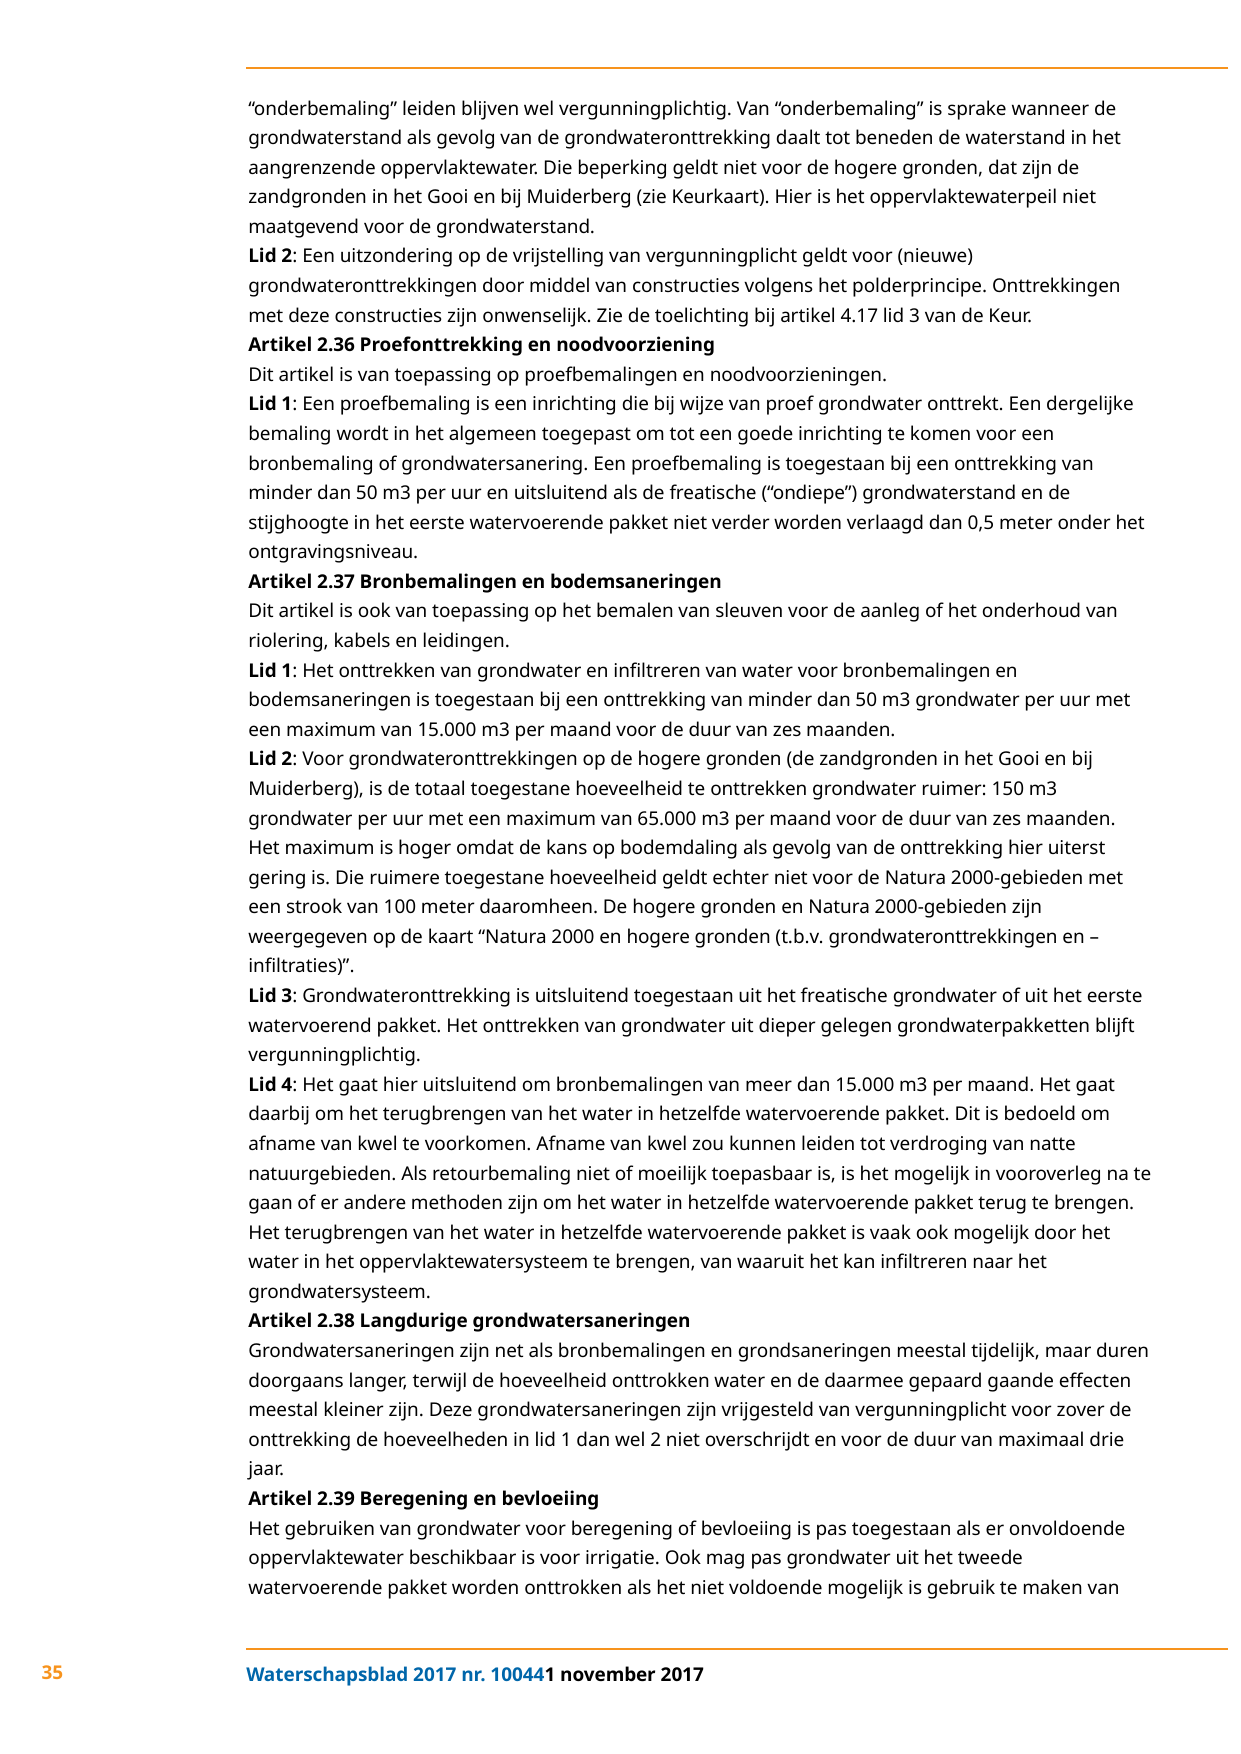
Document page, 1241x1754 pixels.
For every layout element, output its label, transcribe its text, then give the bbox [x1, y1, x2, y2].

text Dit artikel is van toepassing op proefbemalingen en noodvoorzieningen. [248, 361, 1152, 387]
text Lid 1: Het onttrekken van grondwater en infiltreren van water voor bronbemalingen en bodemsaneringen is toegestaan bij een onttrekking van minder dan 50 m3 grondwater per uur met een maximum van 15.000 m3 per maand voor de duur van zes maanden. [248, 657, 1152, 742]
text Dit artikel is ook van toepassing op het bemalen van sleuven voor de aanleg of het onderhoud van riolering, kabels en leidingen. [248, 598, 1152, 653]
text Artikel 2.36 Proefonttrekking en noodvoorziening [248, 331, 1152, 357]
picture [41, 47, 231, 172]
text Artikel 2.39 Beregening en bevloeiing [248, 1485, 1152, 1511]
text Lid 4: Het gaat hier uitsluitend om bronbemalingen van meer dan 15.000 m3 per maand. Het gaat daarbij om het terugbrengen van het water in hetzelfde watervoerende pakket. Dit is bedoeld om afname van kwel te voorkomen. Afname van kwel zou kunnen leiden tot verdroging van natte natuurgebieden. Als retourbemaling niet of moeilijk toepasbaar is, is het mogelijk in vooroverleg na te gaan of er andere methoden zijn om het water in hetzelfde watervoerende pakket terug te brengen. Het terugbrengen van het water in hetzelfde watervoerende pakket is vaak ook mogelijk door het water in het oppervlaktewatersysteem te brengen, van waaruit het kan infiltreren naar het grondwatersysteem. [248, 1071, 1152, 1304]
text Lid 2: Voor grondwateronttrekkingen op de hogere gronden (de zandgronden in het Gooi en bij Muiderberg), is de totaal toegestane hoeveelheid te onttrekken grondwater ruimer: 150 m3 grondwater per uur met een maximum van 65.000 m3 per maand voor de duur van zes maanden. Het maximum is hoger omdat de kans op bodemdaling als gevolg van de onttrekking hier uiterst gering is. Die ruimere toegestane hoeveelheid geldt echter niet voor de Natura 2000-gebieden met een strook van 100 meter daaromheen. De hogere gronden en Natura 2000-gebieden zijn weergegeven op de kaart “Natura 2000 en hogere gronden (t.b.v. grondwateronttrekkingen en – infiltraties)”. [248, 746, 1152, 978]
text “onderbemaling” leiden blijven wel vergunningplichtig. Van “onderbemaling” is sprake wanneer de grondwaterstand als gevolg van de grondwateronttrekking daalt tot beneden de waterstand in het aangrenzende oppervlaktewater. Die beperking geldt niet voor de hogere gronden, dat zijn de zandgronden in het Gooi en bij Muiderberg (zie Keurkaart). Hier is het oppervlaktewaterpeil niet maatgevend voor de grondwaterstand. [248, 95, 1152, 239]
text Lid 2: Een uitzondering op de vrijstelling van vergunningplicht geldt voor (nieuwe) [248, 243, 1152, 268]
text grondwateronttrekkingen door middel van constructies volgens het polderprincipe. Onttrekkingen met deze constructies zijn onwenselijk. Zie de toelichting bij artikel 4.17 lid 3 van de Keur. [248, 272, 1152, 328]
text Grondwatersaneringen zijn net als bronbemalingen en grondsaneringen meestal tijdelijk, maar duren doorgaans langer, terwijl de hoeveelheid onttrokken water en de daarmee gepaard gaande effecten meestal kleiner zijn. Deze grondwatersaneringen zijn vrijgesteld van vergunningplicht voor zover de onttrekking de hoeveelheden in lid 1 dan wel 2 niet overschrijdt en voor de duur van maximaal drie jaar. [248, 1337, 1152, 1481]
text Artikel 2.37 Bronbemalingen en bodemsaneringen [248, 568, 1152, 594]
text Lid 3: Grondwateronttrekking is uitsluitend toegestaan uit het freatische grondwater of uit het eerste watervoerend pakket. Het onttrekken van grondwater uit dieper gelegen grondwaterpakketten blijft vergunningplichtig. [248, 982, 1152, 1067]
text Het gebruiken van grondwater voor beregening of bevloeiing is pas toegestaan als er onvoldoende oppervlaktewater beschikbaar is voor irrigatie. Ook mag pas grondwater uit het tweede watervoerende pakket worden onttrokken als het niet voldoende mogelijk is gebruik te maken van [248, 1515, 1152, 1600]
text Lid 1: Een proefbemaling is een inrichting die bij wijze van proef grondwater onttrekt. Een dergelijke bemaling wordt in het algemeen toegepast om tot een goede inrichting te komen voor een bronbemaling of grondwatersanering. Een proefbemaling is toegestaan bij een onttrekking van minder dan 50 m3 per uur en uitsluitend als de freatische (“ondiepe”) grondwaterstand en de stijghoogte in het eerste watervoerende pakket niet verder worden verlaagd dan 0,5 meter onder het ontgravingsniveau. [248, 391, 1152, 564]
text Artikel 2.38 Langdurige grondwatersaneringen [248, 1308, 1152, 1333]
